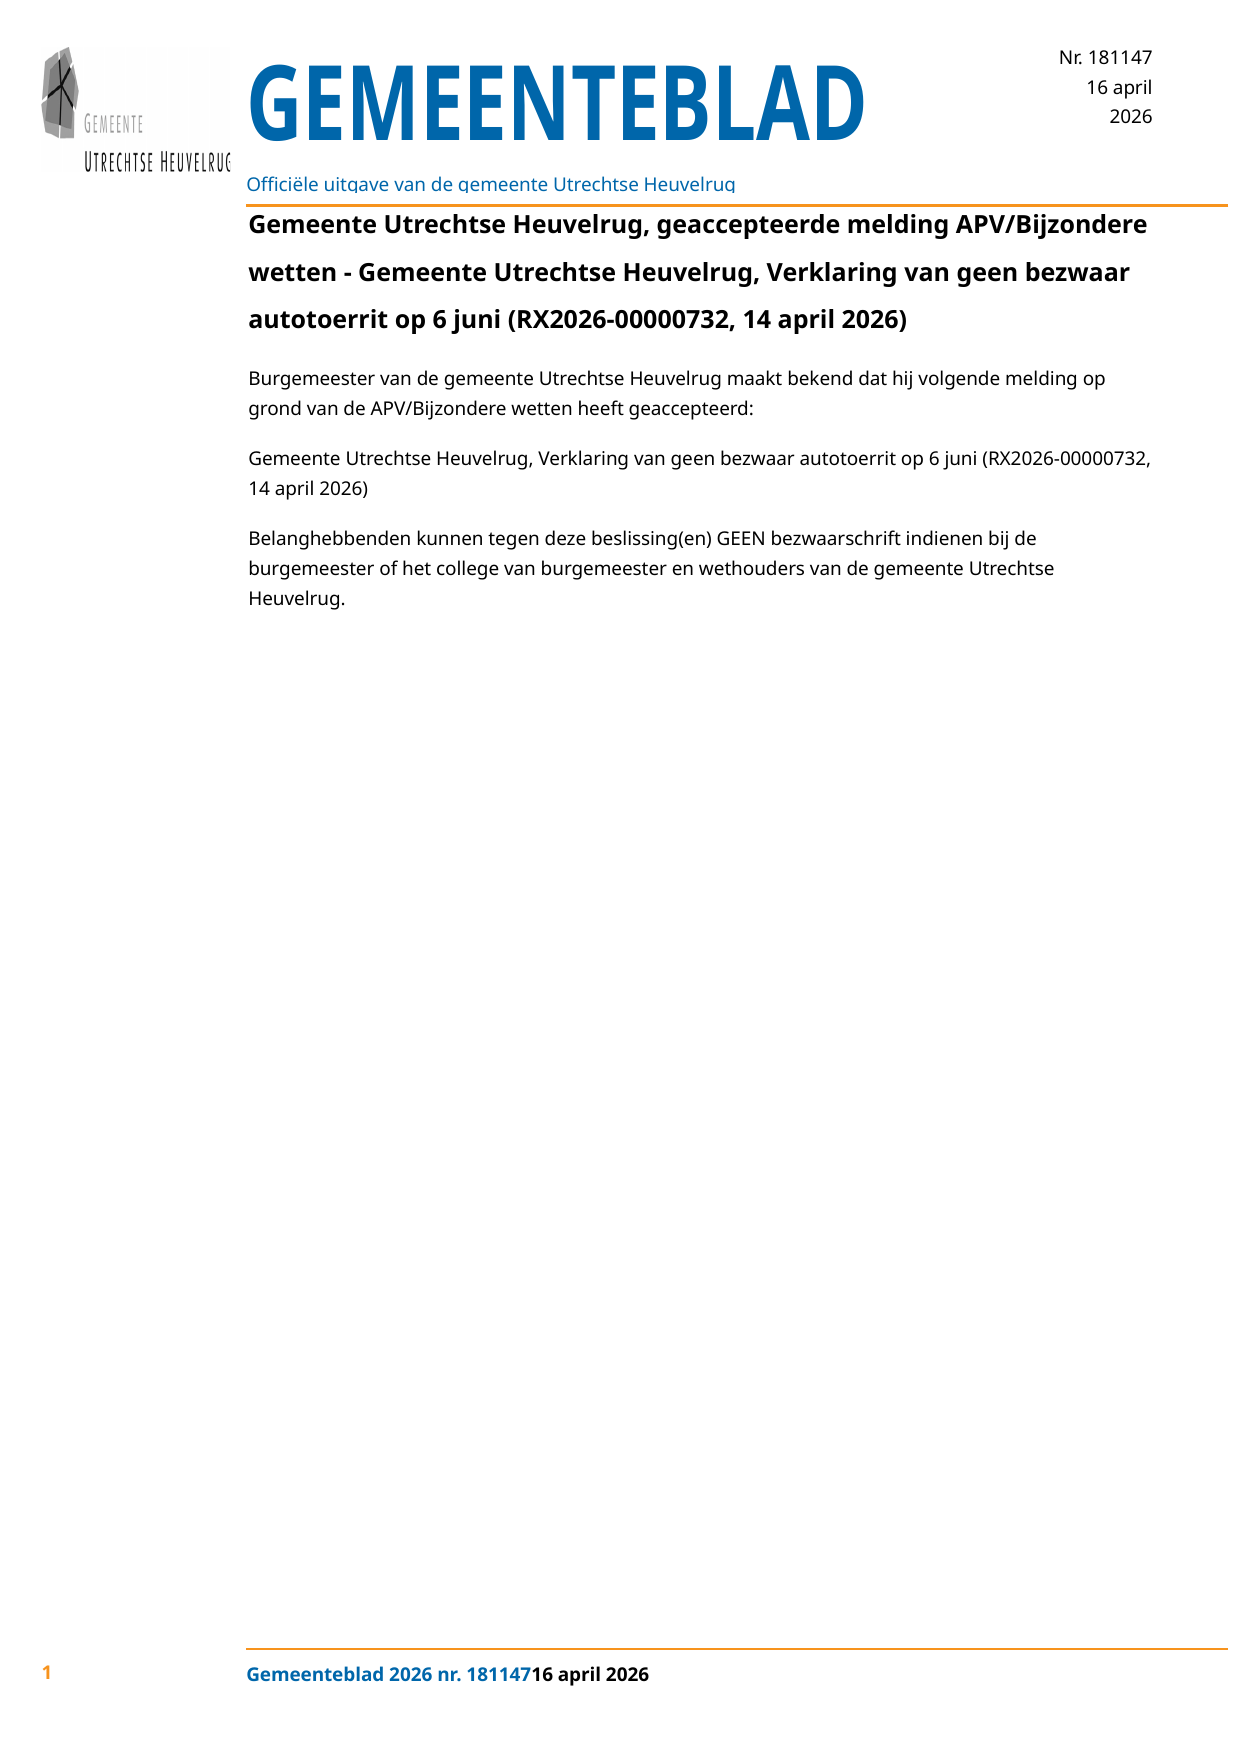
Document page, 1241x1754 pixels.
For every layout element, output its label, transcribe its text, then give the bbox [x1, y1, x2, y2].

text Burgemeester van de gemeente Utrechtse Heuvelrug maakt bekend dat hij volgende melding op grond van de APV/Bijzondere wetten heeft geaccepteerd: [248, 366, 1152, 421]
text Gemeente Utrechtse Heuvelrug, Verklaring van geen bezwaar autotoerrit op 6 juni (RX2026-00000732, 14 april 2026) [248, 446, 1152, 501]
picture [41, 47, 231, 172]
text Gemeente Utrechtse Heuvelrug, geaccepteerde melding APV/Bijzondere wetten - Gemeente Utrechtse Heuvelrug, Verklaring van geen bezwaar autotoerrit op 6 juni (RX2026-00000732, 14 april 2026) [248, 207, 1152, 336]
text Belanghebbenden kunnen tegen deze beslissing(en) GEEN bezwaarschrift indienen bij de burgemeester of het college van burgemeester en wethouders van de gemeente Utrechtse Heuvelrug. [248, 526, 1152, 610]
